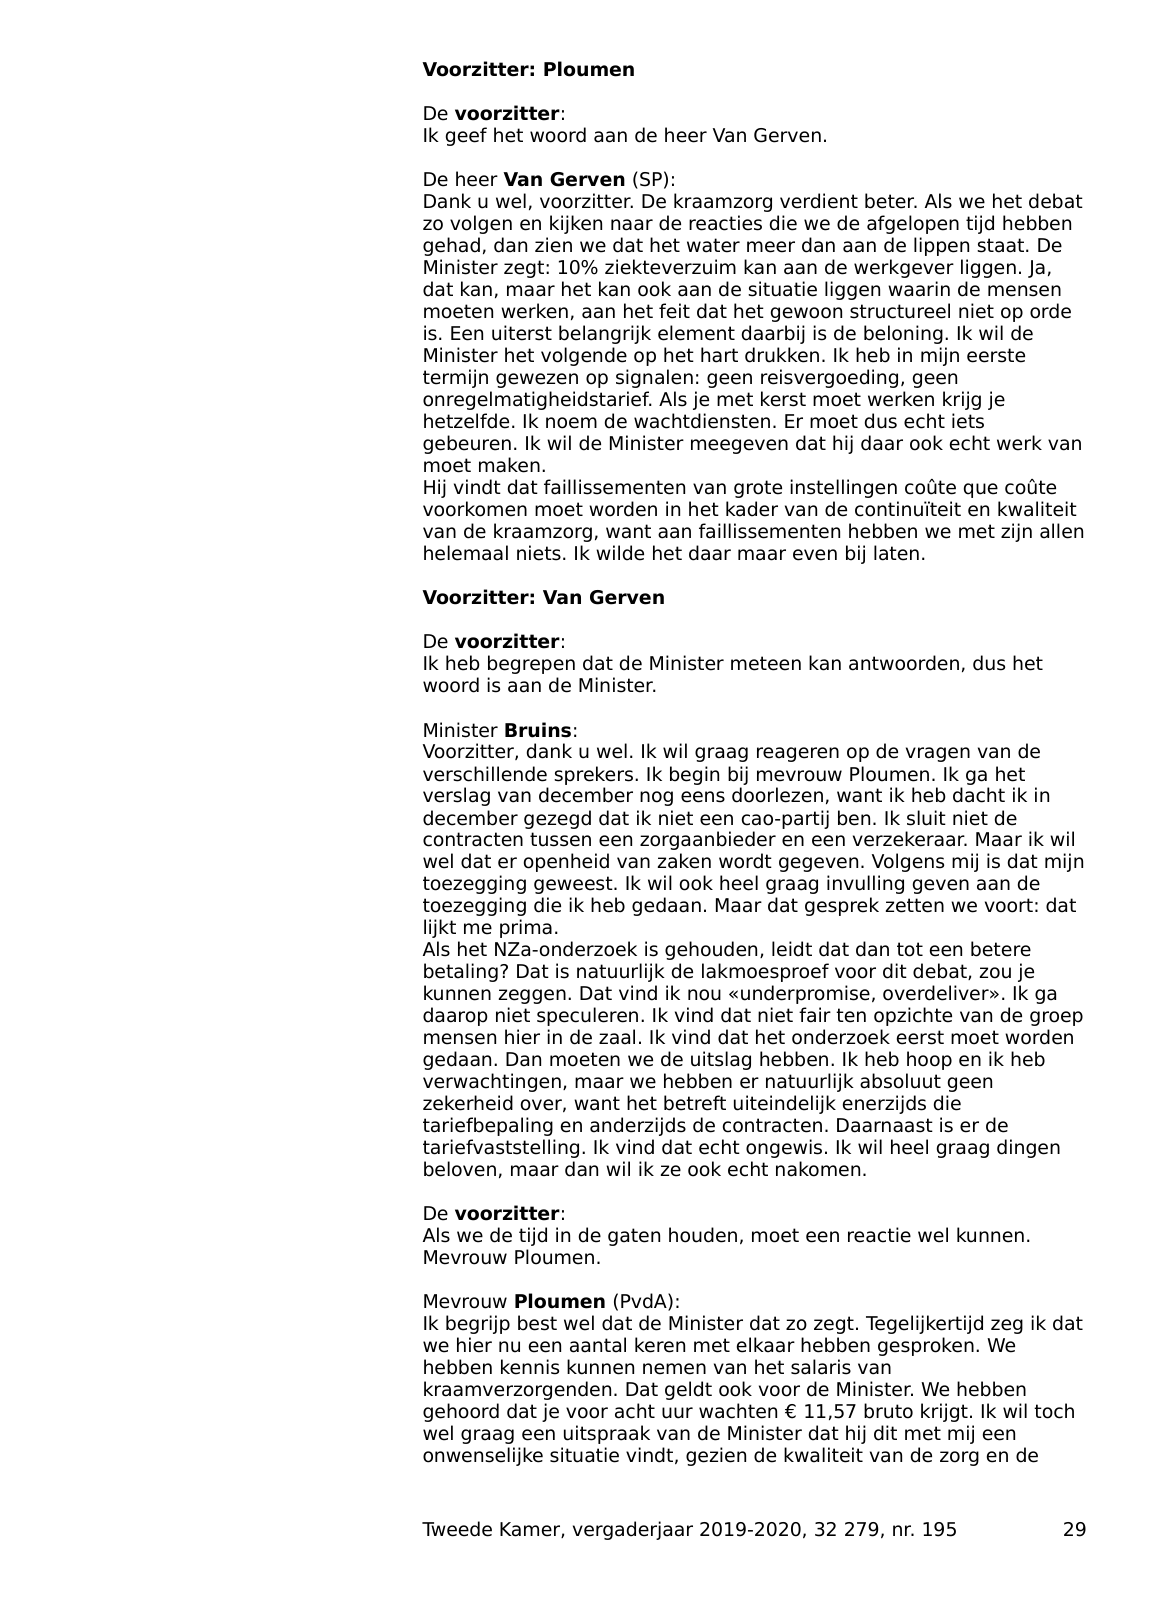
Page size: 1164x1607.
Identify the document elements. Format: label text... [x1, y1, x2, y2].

text Als we de tijd in de gaten houden, moet een reactie wel kunnen. Mevrouw Ploumen. [422, 1225, 1087, 1269]
text Voorzitter, dank u wel. Ik wil graag reageren op de vragen van de verschillende sprekers. Ik begin bij mevrouw Ploumen. Ik ga het verslag van december nog eens doorlezen, want ik heb dacht ik in december gezegd dat ik niet een cao-partij ben. Ik sluit niet de contracten tussen een zorgaanbieder en een verzekeraar. Maar ik wil wel dat er openheid van zaken wordt gegeven. Volgens mij is dat mijn toezegging geweest. Ik wil ook heel graag invulling geven aan de toezegging die ik heb gedaan. Maar dat gesprek zetten we voort: dat lijkt me prima. [422, 741, 1087, 939]
text De voorzitter: [422, 631, 1087, 653]
text De voorzitter: [422, 1203, 1087, 1225]
text Ik geef het woord aan de heer Van Gerven. [422, 125, 1087, 147]
subtitle Voorzitter: Van Gerven [422, 587, 1087, 609]
text Mevrouw Ploumen (PvdA): [422, 1291, 1087, 1313]
text De voorzitter: [422, 103, 1087, 125]
text Ik begrijp best wel dat de Minister dat zo zegt. Tegelijkertijd zeg ik dat we hier nu een aantal keren met elkaar hebben gesproken. We hebben kennis kunnen nemen van het salaris van kraamverzorgenden. Dat geldt ook voor de Minister. We hebben gehoord dat je voor acht uur wachten € 11,57 bruto krijgt. Ik wil toch wel graag een uitspraak van de Minister dat hij dit met mij een onwenselijke situatie vindt, gezien de kwaliteit van de zorg en de [422, 1313, 1087, 1467]
text De heer Van Gerven (SP): [422, 169, 1087, 191]
text Dank u wel, voorzitter. De kraamzorg verdient beter. Als we het debat zo volgen en kijken naar de reacties die we de afgelopen tijd hebben gehad, dan zien we dat het water meer dan aan de lippen staat. De Minister zegt: 10% ziekteverzuim kan aan de werkgever liggen. Ja, dat kan, maar het kan ook aan de situatie liggen waarin de mensen moeten werken, aan het feit dat het gewoon structureel niet op orde is. Een uiterst belangrijk element daarbij is de beloning. Ik wil de Minister het volgende op het hart drukken. Ik heb in mijn eerste termijn gewezen op signalen: geen reisvergoeding, geen onregelmatigheidstarief. Als je met kerst moet werken krijg je hetzelfde. Ik noem de wachtdiensten. Er moet dus echt iets gebeuren. Ik wil de Minister meegeven dat hij daar ook echt werk van moet maken. [422, 191, 1087, 477]
subtitle Voorzitter: Ploumen [422, 59, 1087, 81]
text Minister Bruins: [422, 719, 1087, 741]
text Hij vindt dat faillissementen van grote instellingen coûte que coûte voorkomen moet worden in het kader van de continuïteit en kwaliteit van de kraamzorg, want aan faillissementen hebben we met zijn allen helemaal niets. Ik wilde het daar maar even bij laten. [422, 477, 1087, 565]
text Als het NZa-onderzoek is gehouden, leidt dat dan tot een betere betaling? Dat is natuurlijk de lakmoesproef voor dit debat, zou je kunnen zeggen. Dat vind ik nou «underpromise, overdeliver». Ik ga daarop niet speculeren. Ik vind dat niet fair ten opzichte van de groep mensen hier in de zaal. Ik vind dat het onderzoek eerst moet worden gedaan. Dan moeten we de uitslag hebben. Ik heb hoop en ik heb verwachtingen, maar we hebben er natuurlijk absoluut geen zekerheid over, want het betreft uiteindelijk enerzijds die tariefbepaling en anderzijds de contracten. Daarnaast is er de tariefvaststelling. Ik vind dat echt ongewis. Ik wil heel graag dingen beloven, maar dan wil ik ze ook echt nakomen. [422, 939, 1087, 1181]
text Ik heb begrepen dat de Minister meteen kan antwoorden, dus het woord is aan de Minister. [422, 653, 1087, 697]
